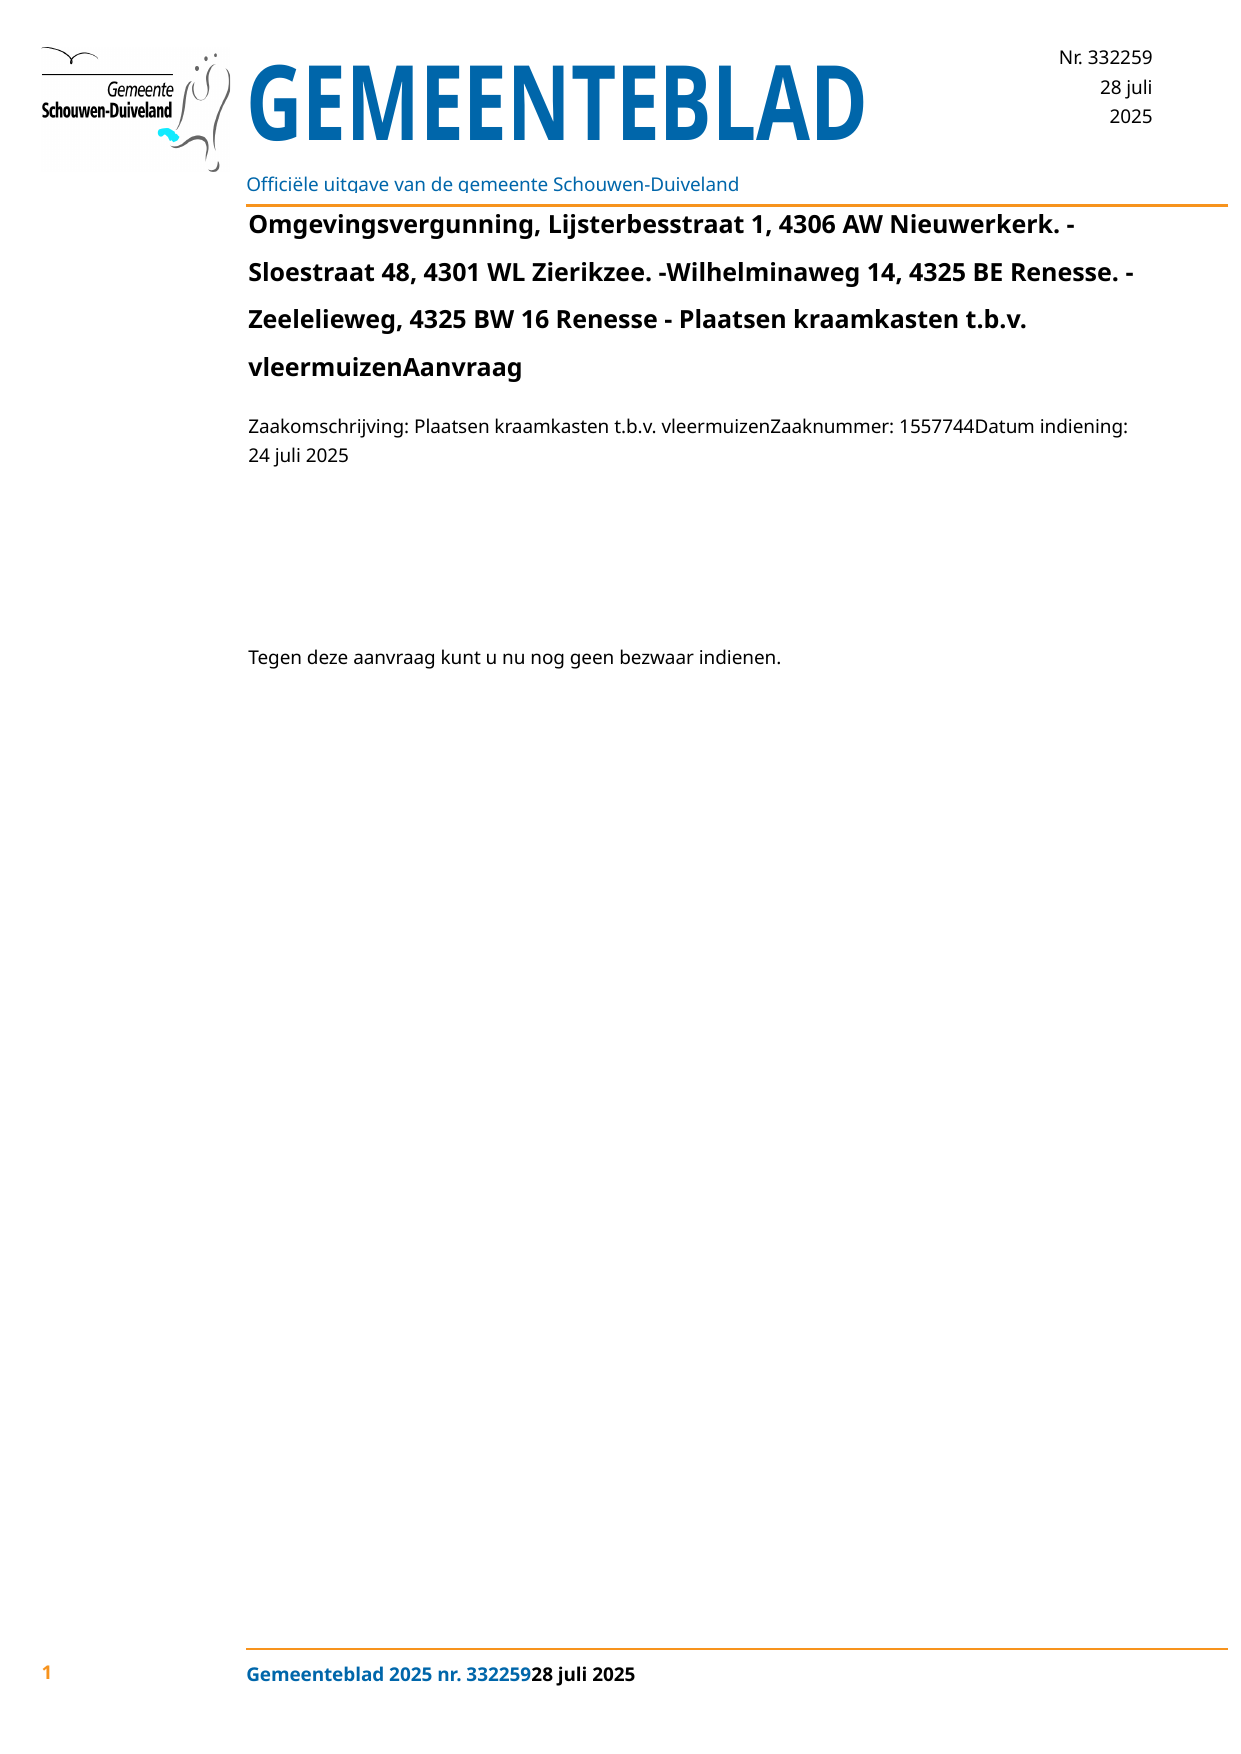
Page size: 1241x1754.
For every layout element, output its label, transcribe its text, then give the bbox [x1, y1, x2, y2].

text Omgevingsvergunning, Lijsterbesstraat 1, 4306 AW Nieuwerkerk. - Sloestraat 48, 4301 WL Zierikzee. -Wilhelminaweg 14, 4325 BE Renesse. - Zeelelieweg, 4325 BW 16 Renesse - Plaatsen kraamkasten t.b.v. vleermuizenAanvraag [248, 207, 1152, 384]
text Zaakomschrijving: Plaatsen kraamkasten t.b.v. vleermuizenZaaknummer: 1557744Datum indiening: 24 juli 2025 [248, 413, 1152, 468]
picture [41, 47, 231, 172]
text Tegen deze aanvraag kunt u nu nog geen bezwaar indienen. [248, 644, 1152, 670]
